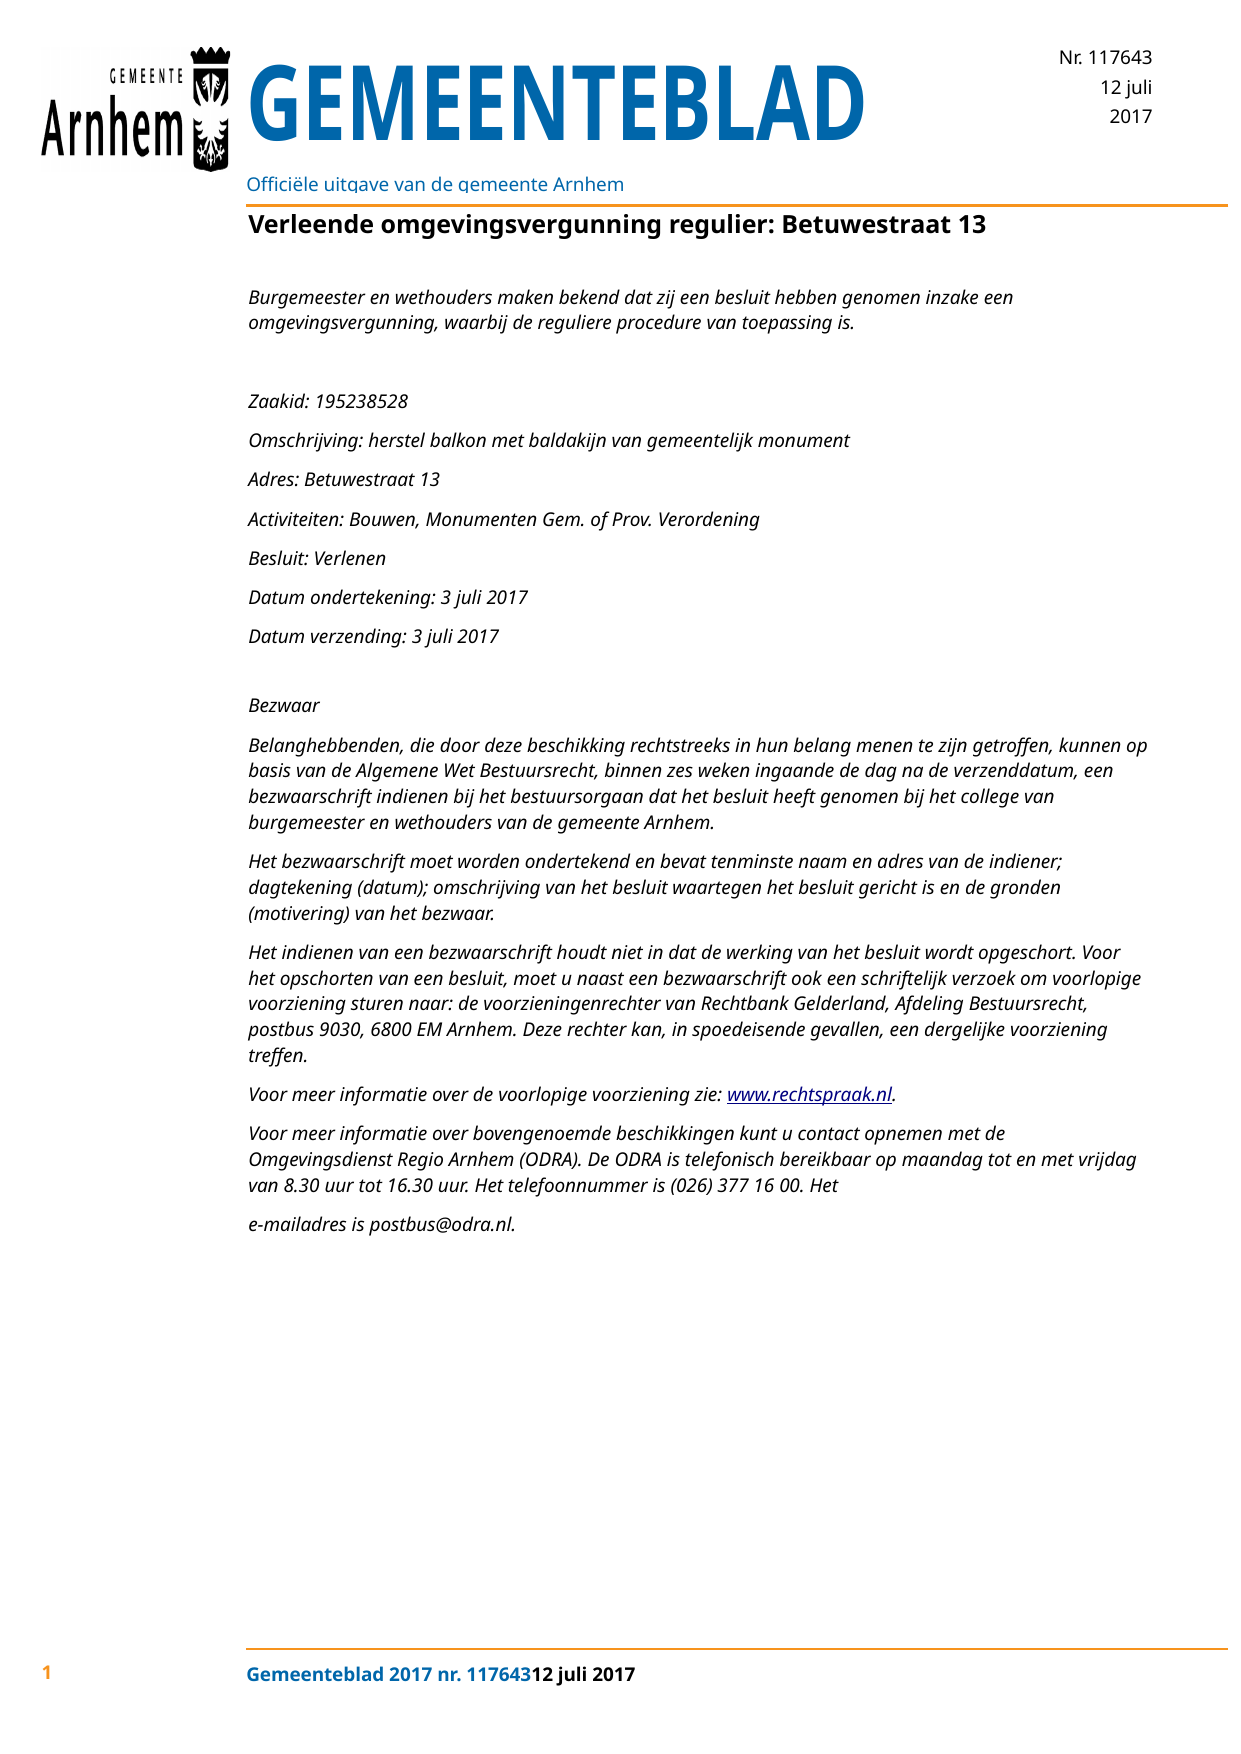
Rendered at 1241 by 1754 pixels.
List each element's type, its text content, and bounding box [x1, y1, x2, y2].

text Het bezwaarschrift moet worden ondertekend en bevat tenminste naam en adres van de indiener; dagtekening (datum); omschrijving van het besluit waartegen het besluit gericht is en de gronden (motivering) van het bezwaar. [248, 848, 1152, 926]
text Omschrijving: herstel balkon met baldakijn van gemeentelijk monument [248, 427, 1152, 453]
text Verleende omgevingsvergunning regulier: Betuwestraat 13 [248, 207, 1152, 241]
text Het indienen van een bezwaarschrift houdt niet in dat de werking van het besluit wordt opgeschort. Voor het opschorten van een besluit, moet u naast een bezwaarschrift ook een schriftelijk verzoek om voorlopige voorziening sturen naar: de voorzieningenrechter van Rechtbank Gelderland, Afdeling Bestuursrecht, postbus 9030, 6800 EM Arnhem. Deze rechter kan, in spoedeisende gevallen, een dergelijke voorziening treffen. [248, 939, 1152, 1068]
text Datum verzending: 3 juli 2017 [248, 624, 1152, 649]
text Activiteiten: Bouwen, Monumenten Gem. of Prov. Verordening [248, 506, 1152, 532]
text e-mailadres is postbus@odra.nl. [248, 1211, 1152, 1237]
text Zaakid: 195238528 [248, 388, 1152, 414]
text Voor meer informatie over de voorlopige voorziening zie: www.rechtspraak.nl. [248, 1081, 1152, 1107]
text Datum ondertekening: 3 juli 2017 [248, 584, 1152, 610]
text Burgemeester en wethouders maken bekend dat zij een besluit hebben genomen inzake een omgevingsvergunning, waarbij de reguliere procedure van toepassing is. [248, 284, 1152, 335]
text Voor meer informatie over bovengenoemde beschikkingen kunt u contact opnemen met de Omgevingsdienst Regio Arnhem (ODRA). De ODRA is telefonisch bereikbaar op maandag tot en met vrijdag van 8.30 uur tot 16.30 uur. Het telefoonnummer is (026) 377 16 00. Het [248, 1121, 1152, 1198]
text Bezwaar [248, 693, 1152, 718]
text Belanghebbenden, die door deze beschikking rechtstreeks in hun belang menen te zijn getroffen, kunnen op basis van de Algemene Wet Bestuursrecht, binnen zes weken ingaande de dag na de verzenddatum, een bezwaarschrift indienen bij het bestuursorgaan dat het besluit heeft genomen bij het college van burgemeester en wethouders van de gemeente Arnhem. [248, 732, 1152, 835]
text Adres: Betuwestraat 13 [248, 467, 1152, 492]
text Besluit: Verlenen [248, 545, 1152, 571]
picture [41, 47, 231, 172]
